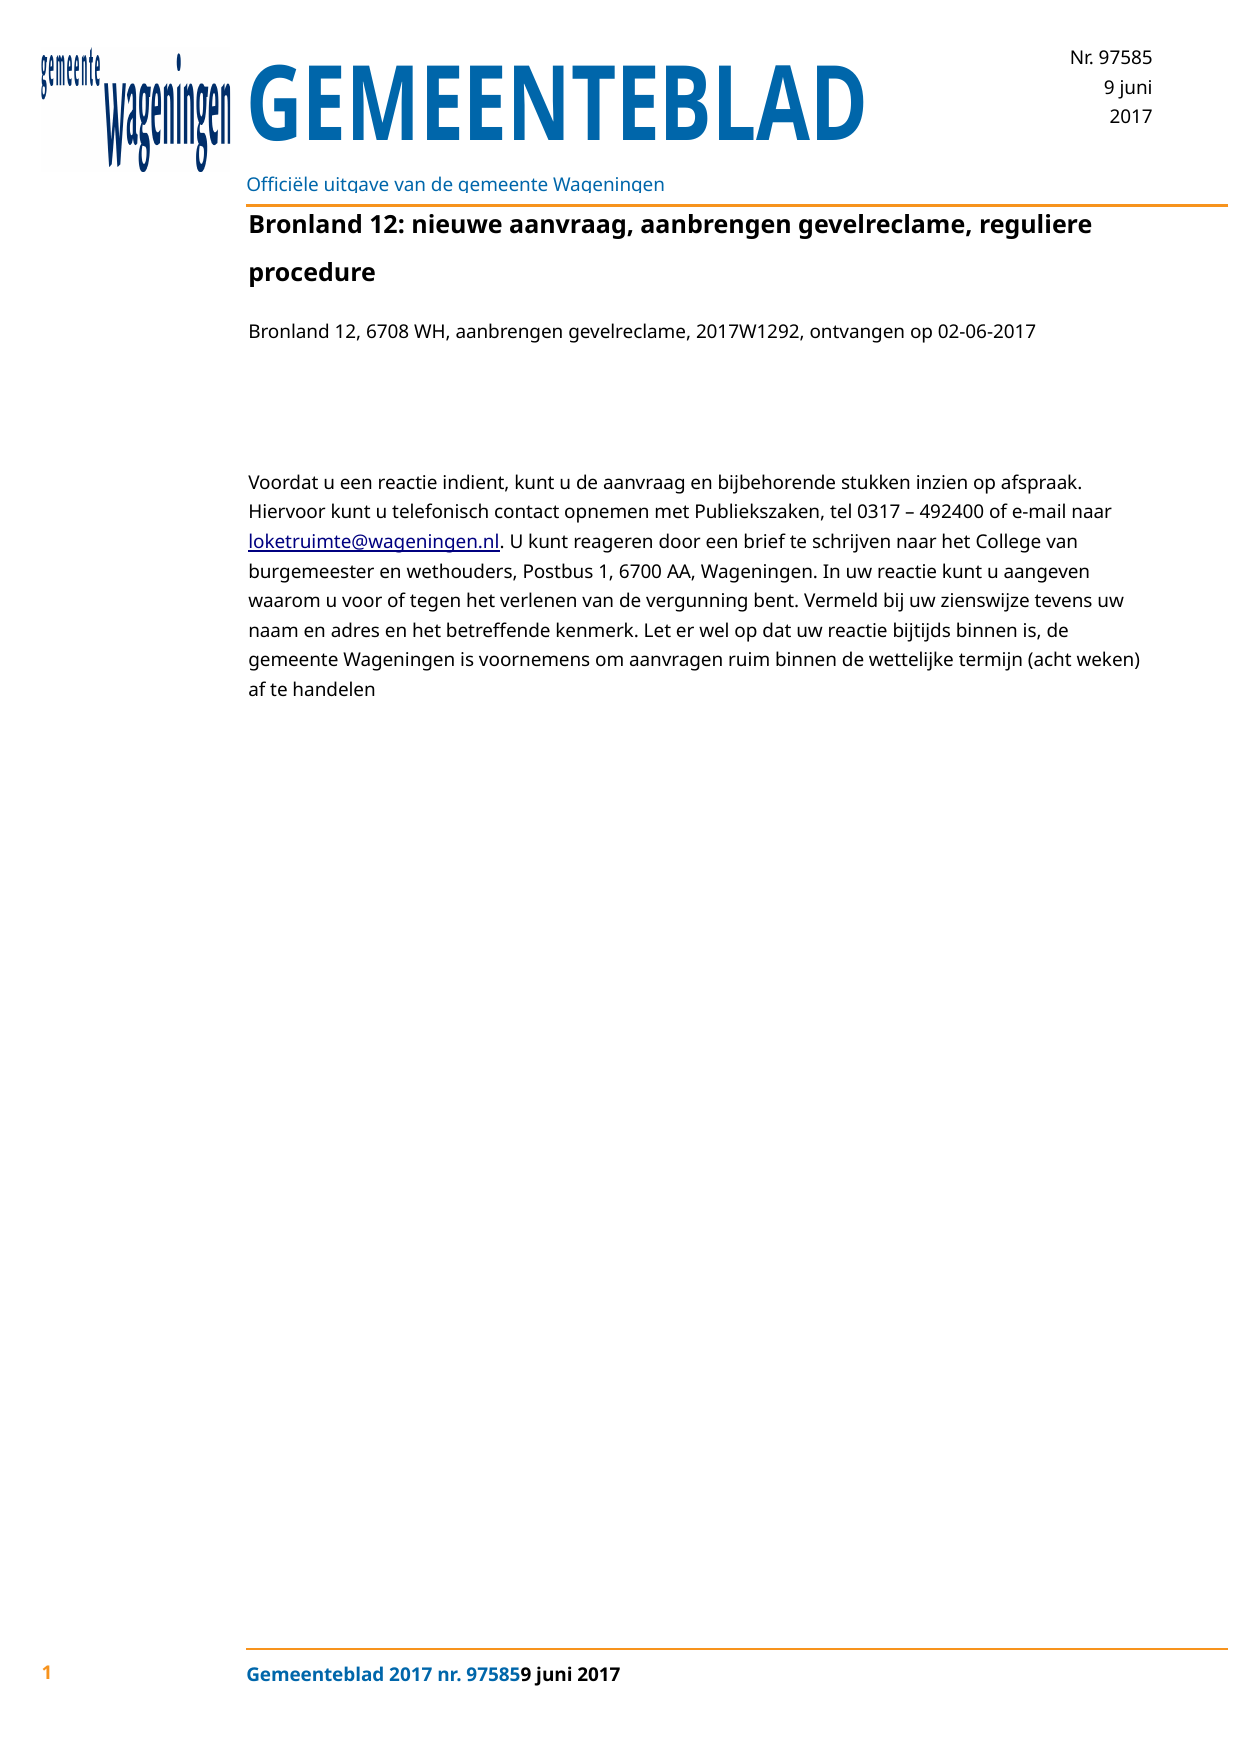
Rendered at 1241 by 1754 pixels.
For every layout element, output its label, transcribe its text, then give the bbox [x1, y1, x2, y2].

picture [41, 47, 231, 172]
text Bronland 12: nieuwe aanvraag, aanbrengen gevelreclame, reguliere procedure [248, 207, 1152, 288]
text Bronland 12, 6708 WH, aanbrengen gevelreclame, 2017W1292, ontvangen op 02-06-2017 [248, 318, 1152, 344]
text Voordat u een reactie indient, kunt u de aanvraag en bijbehorende stukken inzien op afspraak. Hiervoor kunt u telefonisch contact opnemen met Publiekszaken, tel 0317 – 492400 of e-mail naar loketruimte@wageningen.nl. U kunt reageren door een brief te schrijven naar het College van burgemeester en wethouders, Postbus 1, 6700 AA, Wageningen. In uw reactie kunt u aangeven waarom u voor of tegen het verlenen van de vergunning bent. Vermeld bij uw zienswijze tevens uw naam en adres en het betreffende kenmerk. Let er wel op dat uw reactie bijtijds binnen is, de gemeente Wageningen is voornemens om aanvragen ruim binnen de wettelijke termijn (acht weken) af te handelen [248, 469, 1152, 702]
